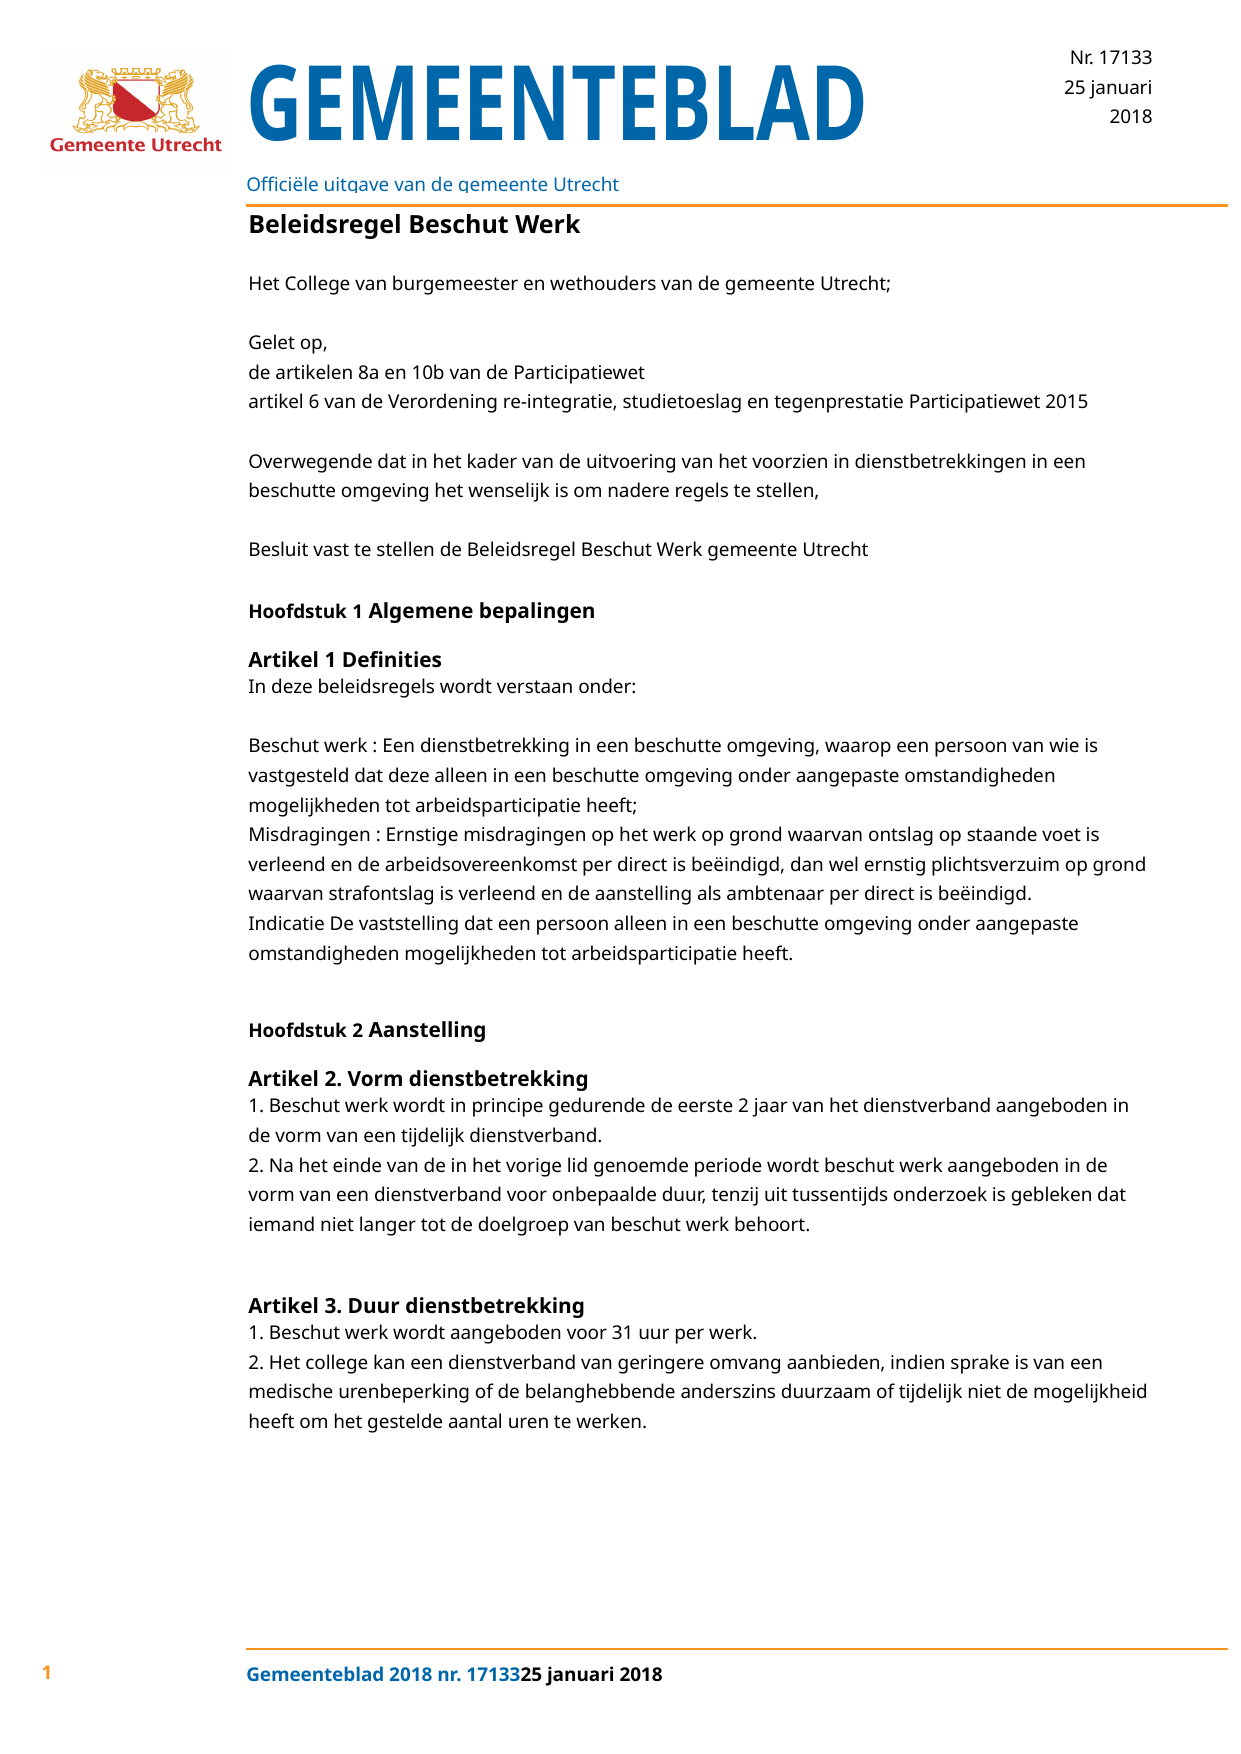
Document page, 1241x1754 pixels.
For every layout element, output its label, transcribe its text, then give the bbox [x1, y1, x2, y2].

text Hoofdstuk 2 Aanstelling [248, 1015, 1152, 1043]
text Beleidsregel Beschut Werk [248, 207, 1152, 241]
text In deze beleidsregels wordt verstaan onder: [248, 673, 1152, 699]
text 1. Beschut werk wordt aangeboden voor 31 uur per werk. [248, 1319, 1152, 1345]
text Overwegende dat in het kader van de uitvoering van het voorzien in dienstbetrekkingen in een beschutte omgeving het wenselijk is om nadere regels te stellen, [248, 448, 1152, 503]
text Artikel 2. Vorm dienstbetrekking [248, 1064, 1152, 1093]
picture [41, 47, 231, 172]
text Besluit vast te stellen de Beleidsregel Beschut Werk gemeente Utrecht [248, 537, 1152, 562]
text de artikelen 8a en 10b van de Participatiewet [248, 359, 1152, 385]
text 1. Beschut werk wordt in principe gedurende de eerste 2 jaar van het dienstverband aangeboden in de vorm van een tijdelijk dienstverband. [248, 1093, 1152, 1148]
text Artikel 3. Duur dienstbetrekking [248, 1291, 1152, 1319]
text Het College van burgemeester en wethouders van de gemeente Utrecht; [248, 270, 1152, 296]
text 2. Na het einde van de in het vorige lid genoemde periode wordt beschut werk aangeboden in de vorm van een dienstverband voor onbepaalde duur, tenzij uit tussentijds onderzoek is gebleken dat iemand niet langer tot de doelgroep van beschut werk behoort. [248, 1152, 1152, 1237]
text artikel 6 van de Verordening re-integratie, studietoeslag en tegenprestatie Participatiewet 2015 [248, 389, 1152, 414]
text Beschut werk : Een dienstbetrekking in een beschutte omgeving, waarop een persoon van wie is vastgesteld dat deze alleen in een beschutte omgeving onder aangepaste omstandigheden mogelijkheden tot arbeidsparticipatie heeft; [248, 733, 1152, 817]
text Indicatie De vaststelling dat een persoon alleen in een beschutte omgeving onder aangepaste omstandigheden mogelijkheden tot arbeidsparticipatie heeft. [248, 910, 1152, 965]
text Hoofdstuk 1 Algemene bepalingen [248, 596, 1152, 624]
text Gelet op, [248, 329, 1152, 355]
text Misdragingen : Ernstige misdragingen op het werk op grond waarvan ontslag op staande voet is verleend en de arbeidsovereenkomst per direct is beëindigd, dan wel ernstig plichtsverzuim op grond waarvan strafontslag is verleend en de aanstelling als ambtenaar per direct is beëindigd. [248, 821, 1152, 906]
text 2. Het college kan een dienstverband van geringere omvang aanbieden, indien sprake is van een medische urenbeperking of de belanghebbende anderszins duurzaam of tijdelijk niet de mogelijkheid heeft om het gestelde aantal uren te werken. [248, 1349, 1152, 1434]
text Artikel 1 Definities [248, 645, 1152, 673]
